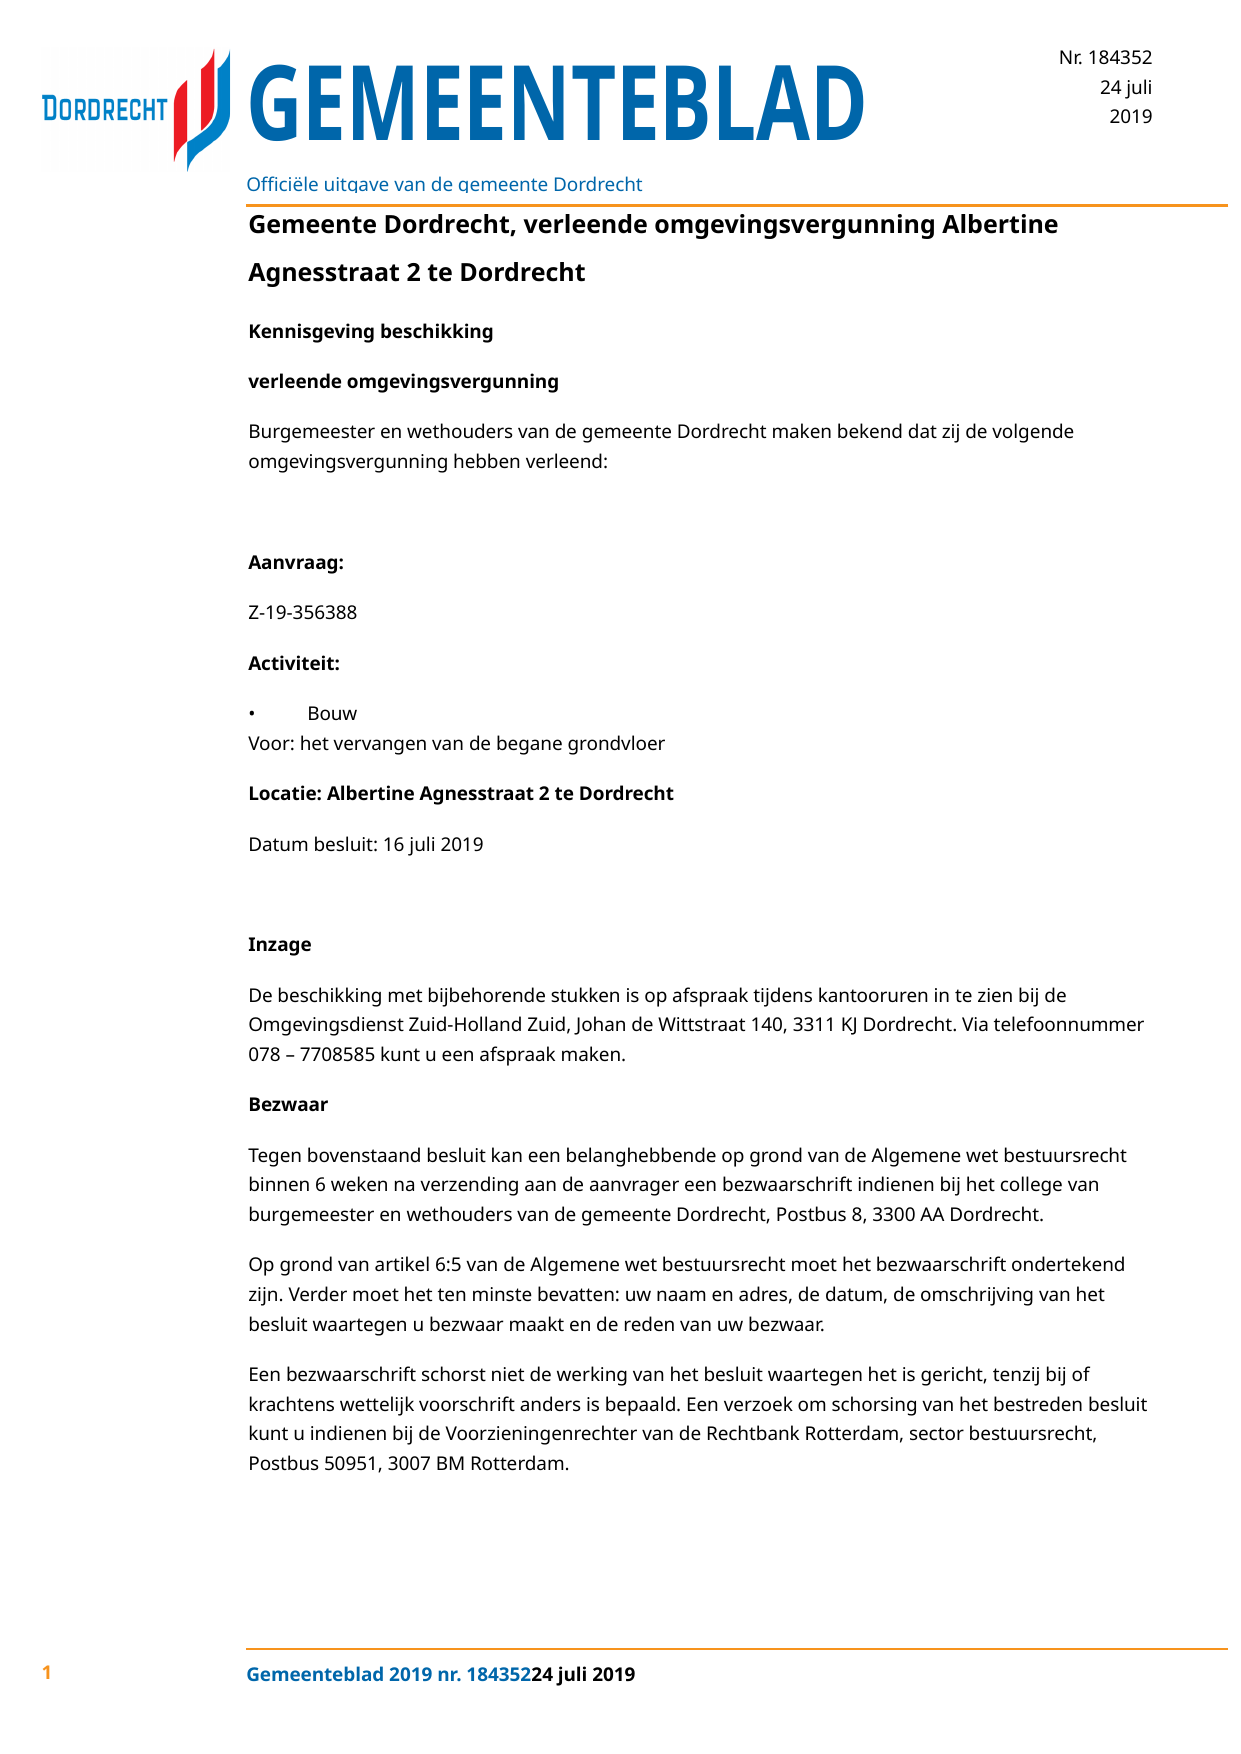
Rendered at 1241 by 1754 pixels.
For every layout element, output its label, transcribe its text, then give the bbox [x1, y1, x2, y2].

text Kennisgeving beschikking [248, 318, 1152, 344]
text Locatie: Albertine Agnesstraat 2 te Dordrecht [248, 780, 1152, 806]
text Activiteit: [248, 650, 1152, 676]
text Z-19-356388 [248, 599, 1152, 625]
text Datum besluit: 16 juli 2019 [248, 831, 1152, 857]
text Inzage [248, 932, 1152, 957]
text Bezwaar [248, 1092, 1152, 1117]
text Op grond van artikel 6:5 van de Algemene wet bestuursrecht moet het bezwaarschrift ondertekend zijn. Verder moet het ten minste bevatten: uw naam en adres, de datum, de omschrijving van het besluit waartegen u bezwaar maakt en de reden van uw bezwaar. [248, 1252, 1152, 1337]
text De beschikking met bijbehorende stukken is op afspraak tijdens kantooruren in te zien bij de Omgevingsdienst Zuid-Holland Zuid, Johan de Wittstraat 140, 3311 KJ Dordrecht. Via telefoonnummer 078 – 7708585 kunt u een afspraak maken. [248, 982, 1152, 1067]
picture [41, 47, 231, 172]
text Gemeente Dordrecht, verleende omgevingsvergunning Albertine Agnesstraat 2 te Dordrecht [248, 207, 1152, 288]
text Voor: het vervangen van de begane grondvloer [248, 730, 1152, 756]
list Bouw [248, 700, 1152, 726]
text Burgemeester en wethouders van de gemeente Dordrecht maken bekend dat zij de volgende omgevingsvergunning hebben verleend: [248, 419, 1152, 474]
text Aanvraag: [248, 549, 1152, 575]
text verleende omgevingsvergunning [248, 368, 1152, 394]
text Een bezwaarschrift schorst niet de werking van het besluit waartegen het is gericht, tenzij bij of krachtens wettelijk voorschrift anders is bepaald. Een verzoek om schorsing van het bestreden besluit kunt u indienen bij de Voorzieningenrechter van de Rechtbank Rotterdam, sector bestuursrecht, Postbus 50951, 3007 BM Rotterdam. [248, 1361, 1152, 1476]
text Tegen bovenstaand besluit kan een belanghebbende op grond van de Algemene wet bestuursrecht binnen 6 weken na verzending aan de aanvrager een bezwaarschrift indienen bij het college van burgemeester en wethouders van de gemeente Dordrecht, Postbus 8, 3300 AA Dordrecht. [248, 1142, 1152, 1227]
